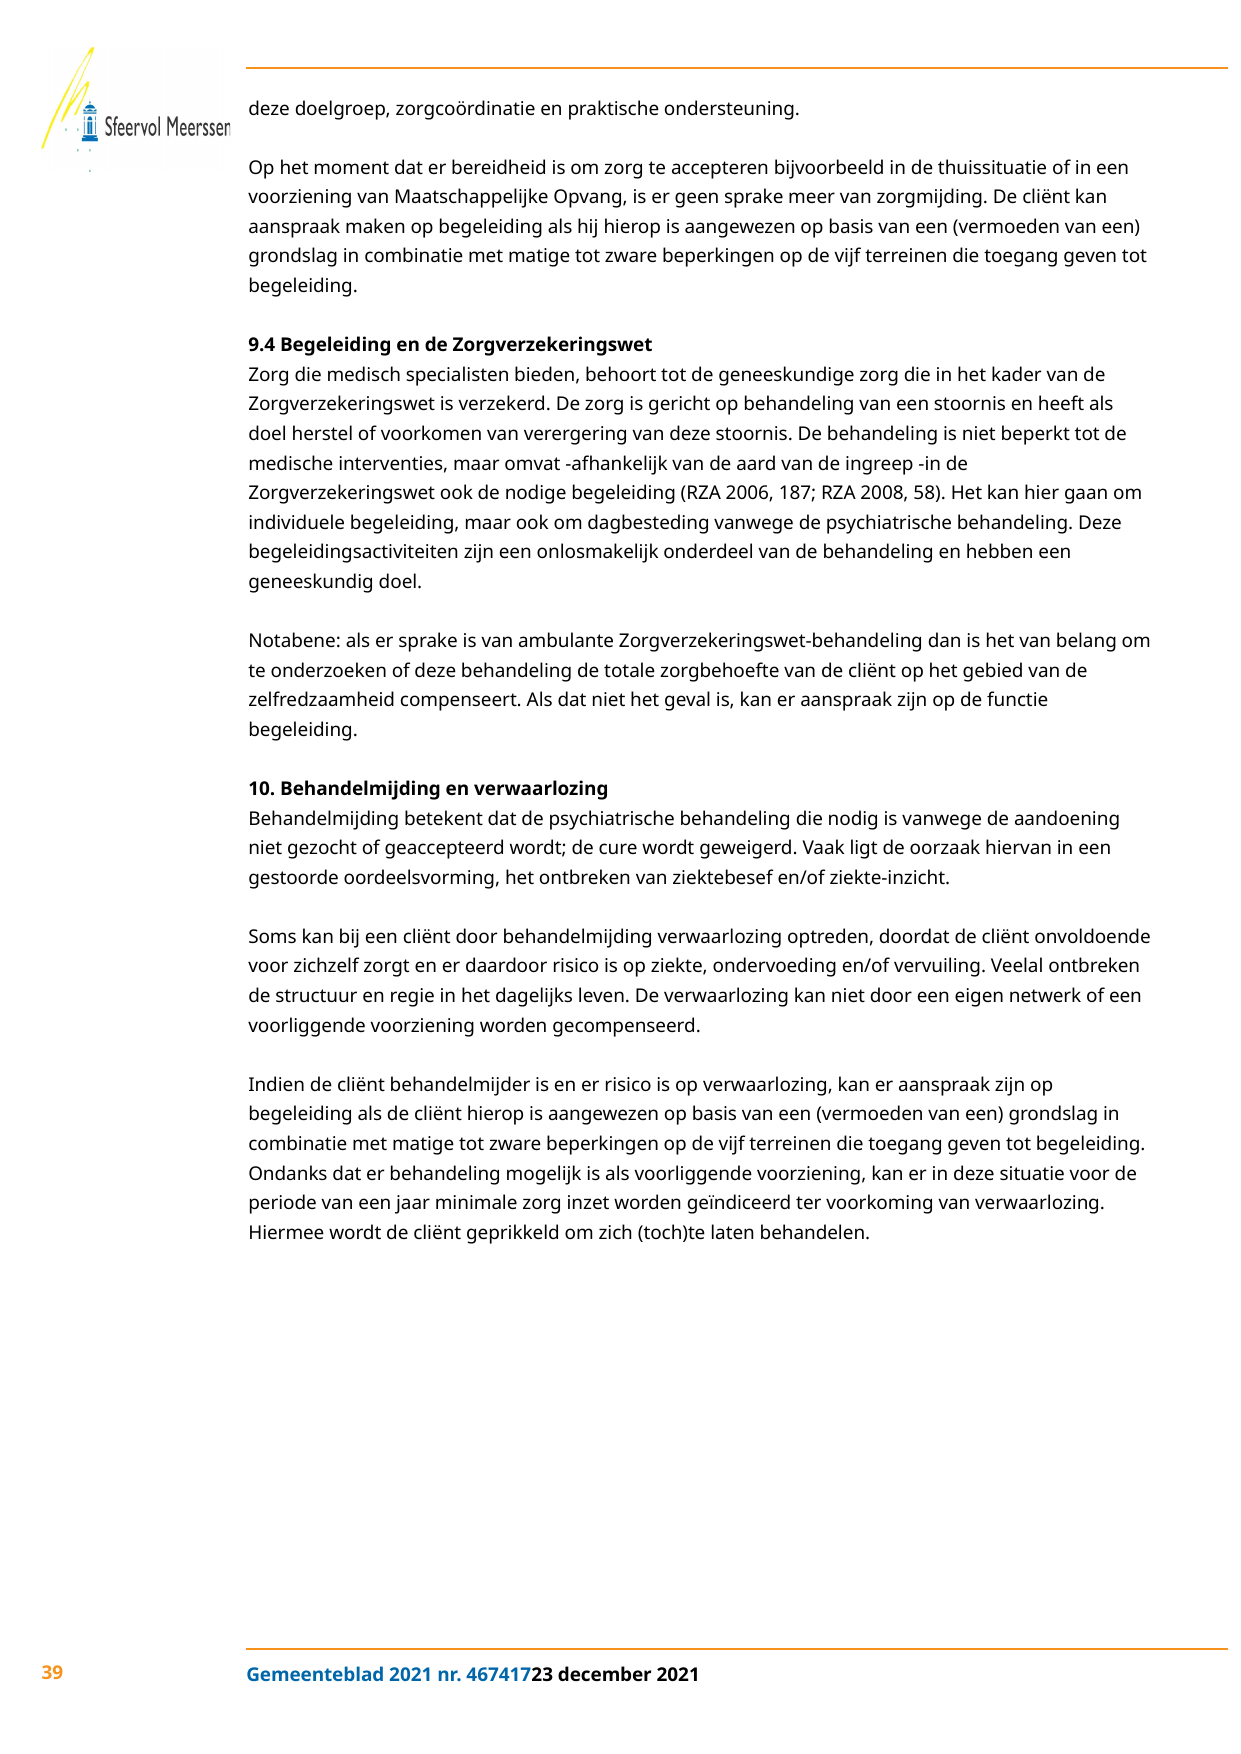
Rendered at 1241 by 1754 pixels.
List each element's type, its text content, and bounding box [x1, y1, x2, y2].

picture [41, 47, 231, 172]
text Indien de cliënt behandelmijder is en er risico is op verwaarlozing, kan er aanspraak zijn op begeleiding als de cliënt hierop is aangewezen op basis van een (vermoeden van een) grondslag in combinatie met matige tot zware beperkingen op de vijf terreinen die toegang geven tot begeleiding. Ondanks dat er behandeling mogelijk is als voorliggende voorziening, kan er in deze situatie voor de periode van een jaar minimale zorg inzet worden geïndiceerd ter voorkoming van verwaarlozing. Hiermee wordt de cliënt geprikkeld om zich (toch)te laten behandelen. [248, 1071, 1152, 1245]
text Soms kan bij een cliënt door behandelmijding verwaarlozing optreden, doordat de cliënt onvoldoende voor zichzelf zorgt en er daardoor risico is op ziekte, ondervoeding en/of vervuiling. Veelal ontbreken de structuur en regie in het dagelijks leven. De verwaarlozing kan niet door een eigen netwerk of een voorliggende voorziening worden gecompenseerd. [248, 923, 1152, 1038]
text 9.4 Begeleiding en de Zorgverzekeringswet [248, 331, 1152, 357]
text Notabene: als er sprake is van ambulante Zorgverzekeringswet-behandeling dan is het van belang om te onderzoeken of deze behandeling de totale zorgbehoefte van de cliënt op het gebied van de zelfredzaamheid compenseert. Als dat niet het geval is, kan er aanspraak zijn op de functie begeleiding. [248, 627, 1152, 742]
text Behandelmijding betekent dat de psychiatrische behandeling die nodig is vanwege de aandoening niet gezocht of geaccepteerd wordt; de cure wordt geweigerd. Vaak ligt de oorzaak hiervan in een gestoorde oordeelsvorming, het ontbreken van ziektebesef en/of ziekte-inzicht. [248, 805, 1152, 890]
text 10. Behandelmijding en verwaarlozing [248, 775, 1152, 801]
text Zorg die medisch specialisten bieden, behoort tot de geneeskundige zorg die in het kader van de Zorgverzekeringswet is verzekerd. De zorg is gericht op behandeling van een stoornis en heeft als doel herstel of voorkomen van verergering van deze stoornis. De behandeling is niet beperkt tot de medische interventies, maar omvat -afhankelijk van de aard van de ingreep -in de Zorgverzekeringswet ook de nodige begeleiding (RZA 2006, 187; RZA 2008, 58). Het kan hier gaan om individuele begeleiding, maar ook om dagbesteding vanwege de psychiatrische behandeling. Deze begeleidingsactiviteiten zijn een onlosmakelijk onderdeel van de behandeling en hebben een geneeskundig doel. [248, 361, 1152, 594]
text deze doelgroep, zorgcoördinatie en praktische ondersteuning. [248, 95, 1152, 121]
text Op het moment dat er bereidheid is om zorg te accepteren bijvoorbeeld in de thuissituatie of in een voorziening van Maatschappelijke Opvang, is er geen sprake meer van zorgmijding. De cliënt kan aanspraak maken op begeleiding als hij hierop is aangewezen op basis van een (vermoeden van een) grondslag in combinatie met matige tot zware beperkingen op de vijf terreinen die toegang geven tot begeleiding. [248, 154, 1152, 298]
